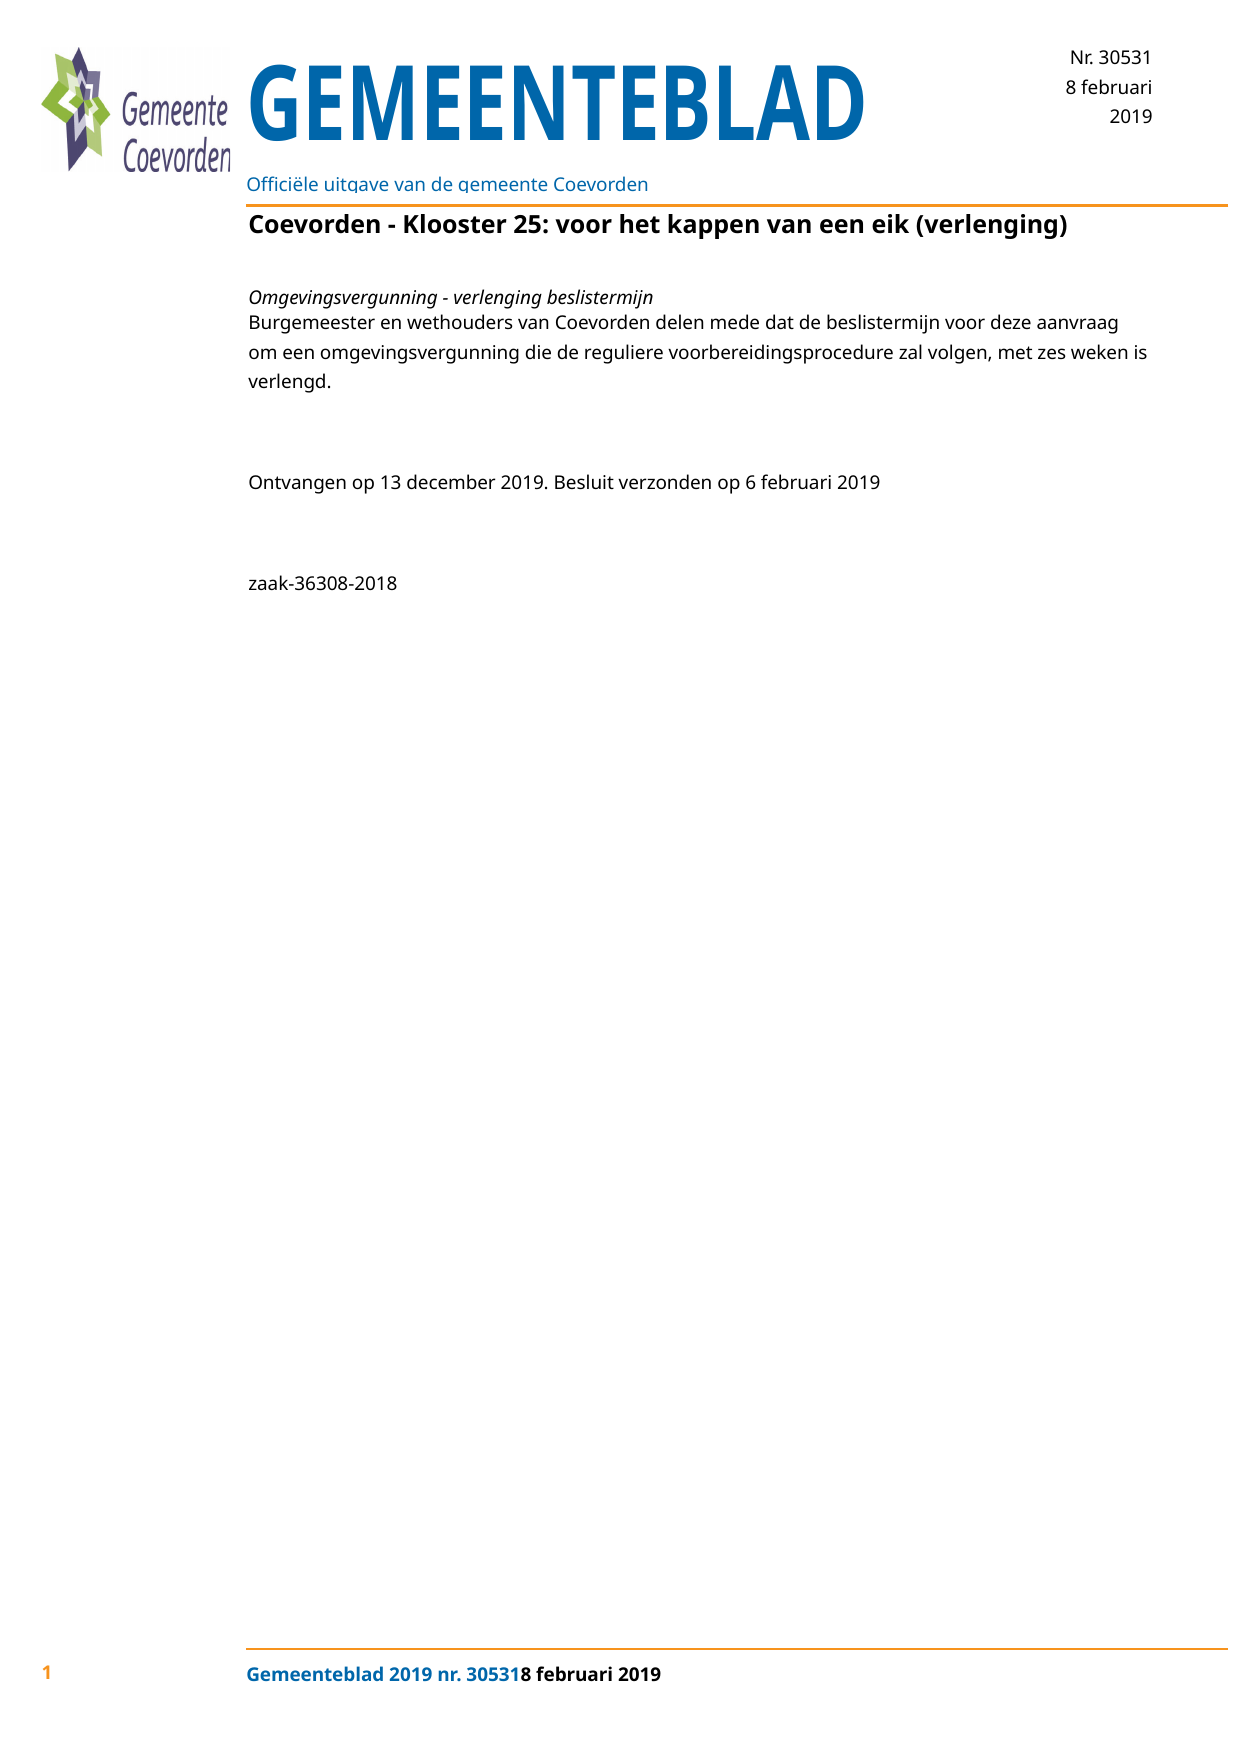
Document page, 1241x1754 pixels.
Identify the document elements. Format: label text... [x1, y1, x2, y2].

text Ontvangen op 13 december 2019. Besluit verzonden op 6 februari 2019 [248, 469, 1152, 495]
picture [41, 47, 231, 172]
text zaak-36308-2018 [248, 570, 1152, 596]
text Omgevingsvergunning - verlenging beslistermijn [248, 284, 1152, 309]
text Coevorden - Klooster 25: voor het kappen van een eik (verlenging) [248, 207, 1152, 241]
text Burgemeester en wethouders van Coevorden delen mede dat de beslistermijn voor deze aanvraag om een omgevingsvergunning die de reguliere voorbereidingsprocedure zal volgen, met zes weken is verlengd. [248, 309, 1152, 394]
